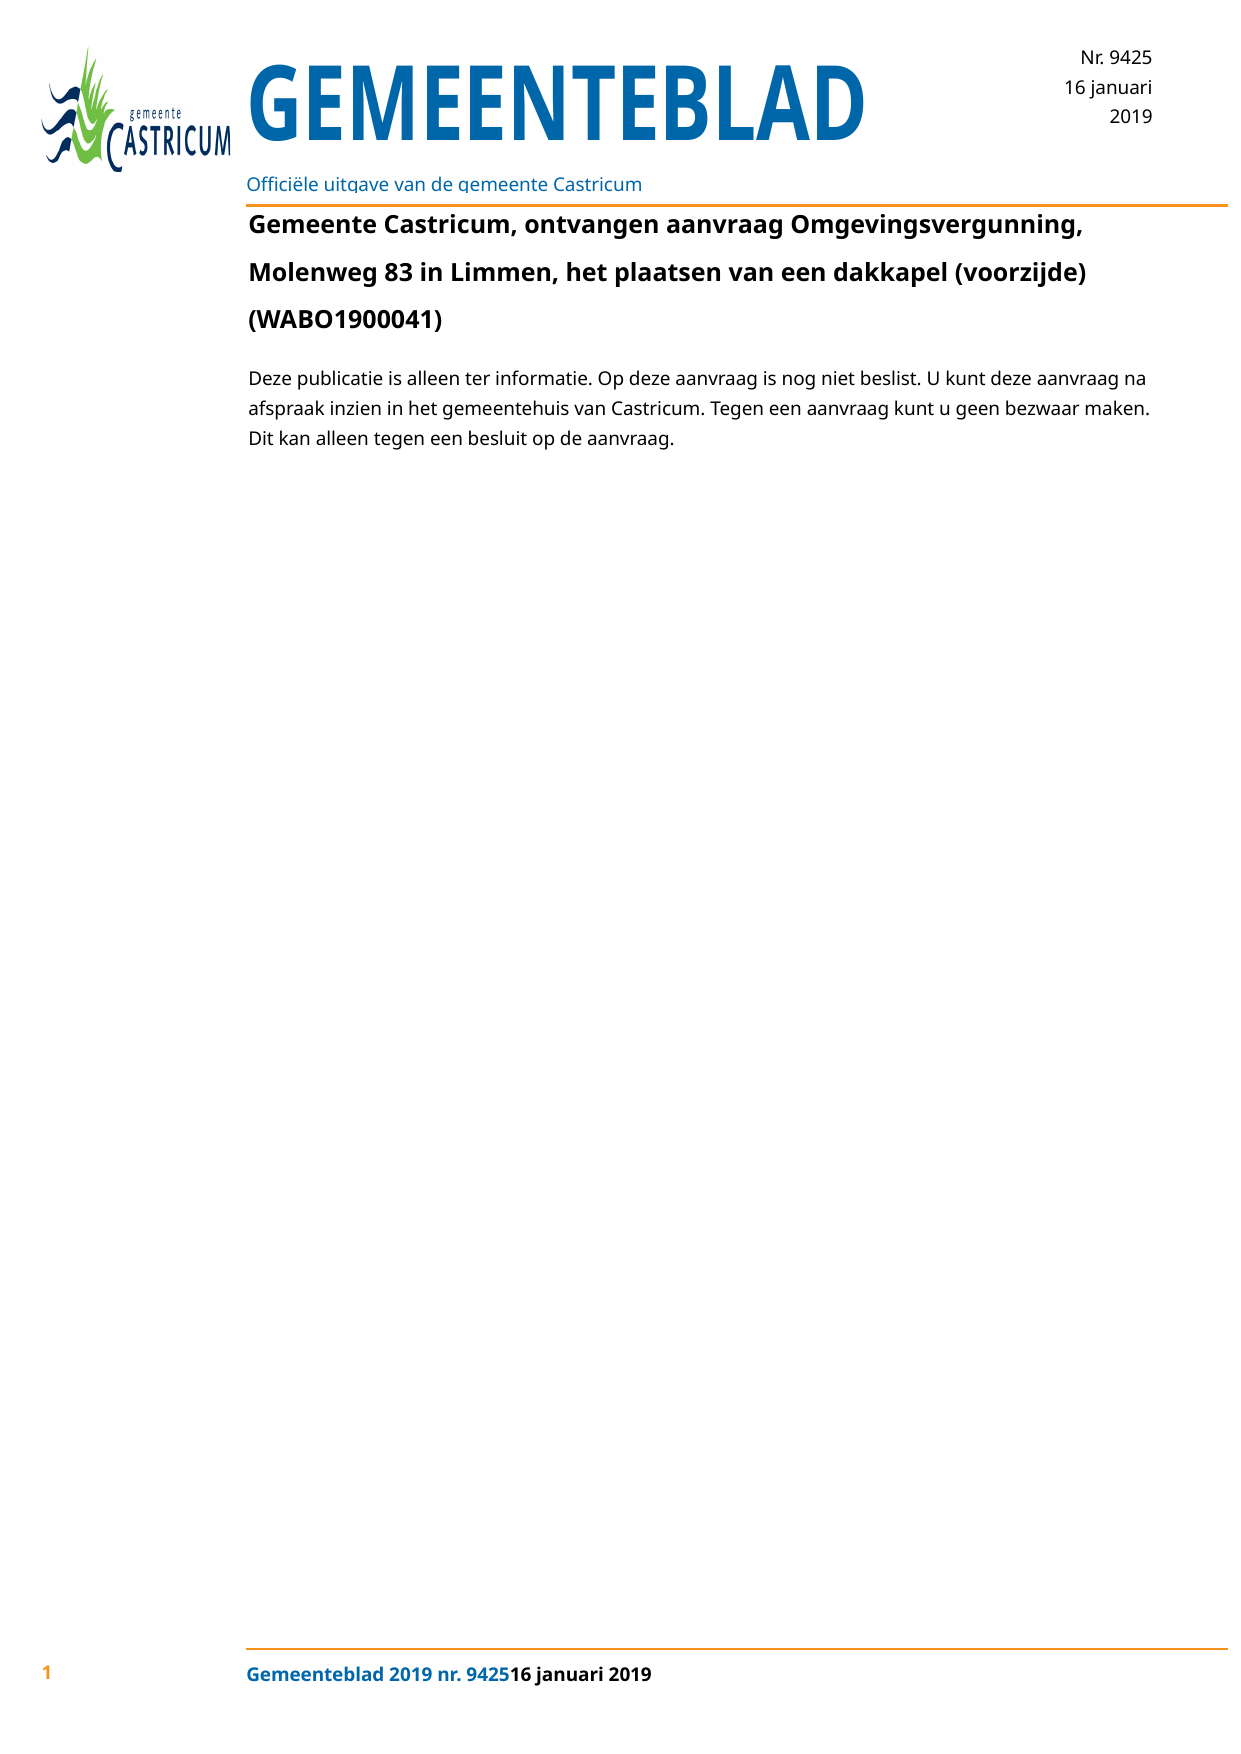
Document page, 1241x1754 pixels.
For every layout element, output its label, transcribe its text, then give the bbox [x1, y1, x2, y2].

text Deze publicatie is alleen ter informatie. Op deze aanvraag is nog niet beslist. U kunt deze aanvraag na afspraak inzien in het gemeentehuis van Castricum. Tegen een aanvraag kunt u geen bezwaar maken. Dit kan alleen tegen een besluit op de aanvraag. [248, 366, 1152, 450]
text Gemeente Castricum, ontvangen aanvraag Omgevingsvergunning, Molenweg 83 in Limmen, het plaatsen van een dakkapel (voorzijde) (WABO1900041) [248, 207, 1152, 336]
picture [41, 47, 231, 172]
